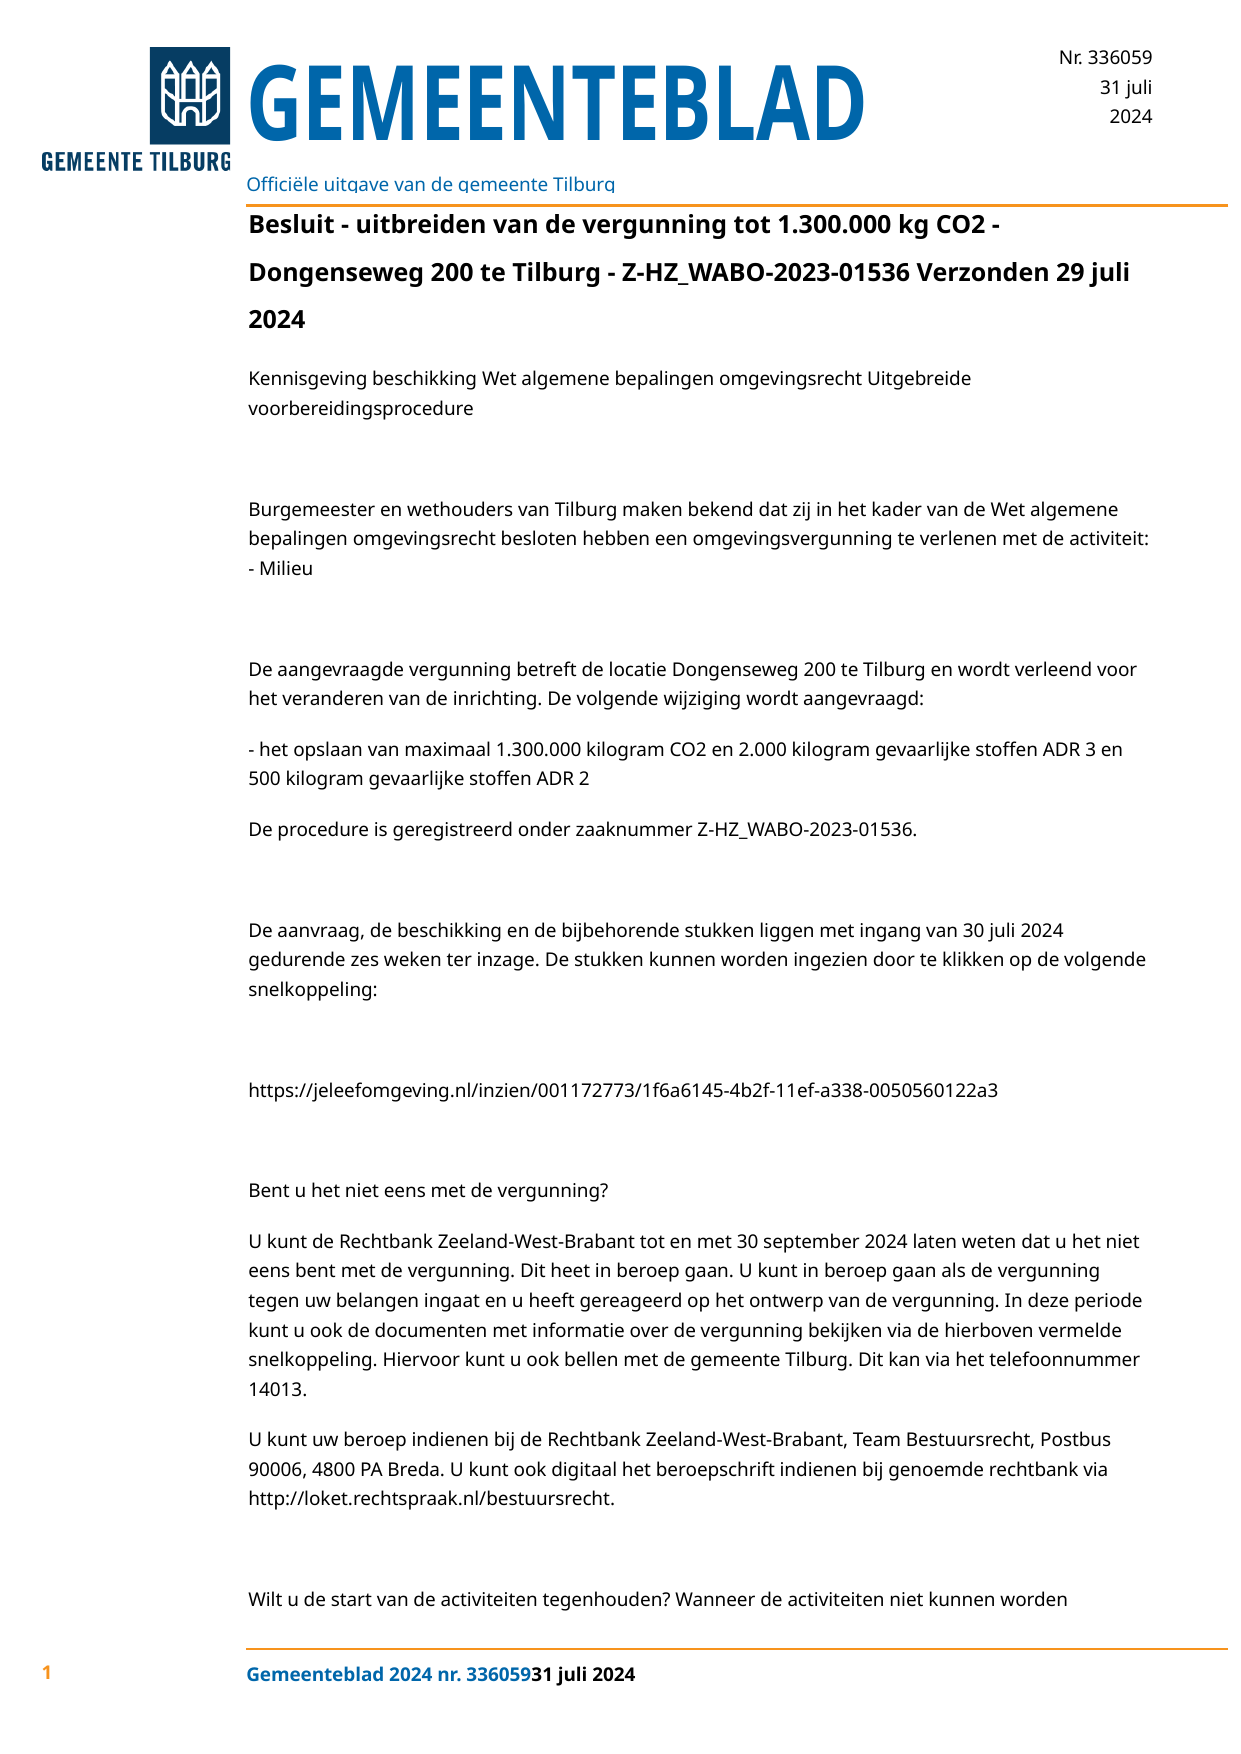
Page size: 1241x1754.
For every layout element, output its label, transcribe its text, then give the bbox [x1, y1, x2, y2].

text Kennisgeving beschikking Wet algemene bepalingen omgevingsrecht Uitgebreide voorbereidingsprocedure [248, 366, 1152, 421]
text Wilt u de start van de activiteiten tegenhouden? Wanneer de activiteiten niet kunnen worden [248, 1586, 1152, 1612]
text De procedure is geregistreerd onder zaaknummer Z-HZ_WABO-2023-01536. [248, 816, 1152, 842]
text - het opslaan van maximaal 1.300.000 kilogram CO2 en 2.000 kilogram gevaarlijke stoffen ADR 3 en 500 kilogram gevaarlijke stoffen ADR 2 [248, 736, 1152, 791]
picture [41, 47, 231, 172]
text Besluit - uitbreiden van de vergunning tot 1.300.000 kg CO2 - Dongenseweg 200 te Tilburg - Z-HZ_WABO-2023-01536 Verzonden 29 juli 2024 [248, 207, 1152, 336]
text U kunt uw beroep indienen bij de Rechtbank Zeeland-West-Brabant, Team Bestuursrecht, Postbus 90006, 4800 PA Breda. U kunt ook digitaal het beroepschrift indienen bij genoemde rechtbank via http://loket.rechtspraak.nl/bestuursrecht. [248, 1426, 1152, 1511]
text Bent u het niet eens met de vergunning? [248, 1178, 1152, 1203]
text https://jeleefomgeving.nl/inzien/001172773/1f6a6145-4b2f-11ef-a338-0050560122a3 [248, 1077, 1152, 1102]
text De aanvraag, de beschikking en de bijbehorende stukken liggen met ingang van 30 juli 2024 gedurende zes weken ter inzage. De stukken kunnen worden ingezien door te klikken op de volgende snelkoppeling: [248, 917, 1152, 1002]
text Burgemeester en wethouders van Tilburg maken bekend dat zij in het kader van de Wet algemene bepalingen omgevingsrecht besloten hebben een omgevingsvergunning te verlenen met de activiteit: - Milieu [248, 496, 1152, 581]
text De aangevraagde vergunning betreft de locatie Dongenseweg 200 te Tilburg en wordt verleend voor het veranderen van de inrichting. De volgende wijziging wordt aangevraagd: [248, 656, 1152, 711]
text U kunt de Rechtbank Zeeland-West-Brabant tot en met 30 september 2024 laten weten dat u het niet eens bent met de vergunning. Dit heet in beroep gaan. U kunt in beroep gaan als de vergunning tegen uw belangen ingaat en u heeft gereageerd op het ontwerp van de vergunning. In deze periode kunt u ook de documenten met informatie over de vergunning bekijken via de hierboven vermelde snelkoppeling. Hiervoor kunt u ook bellen met de gemeente Tilburg. Dit kan via het telefoonnummer 14013. [248, 1228, 1152, 1402]
